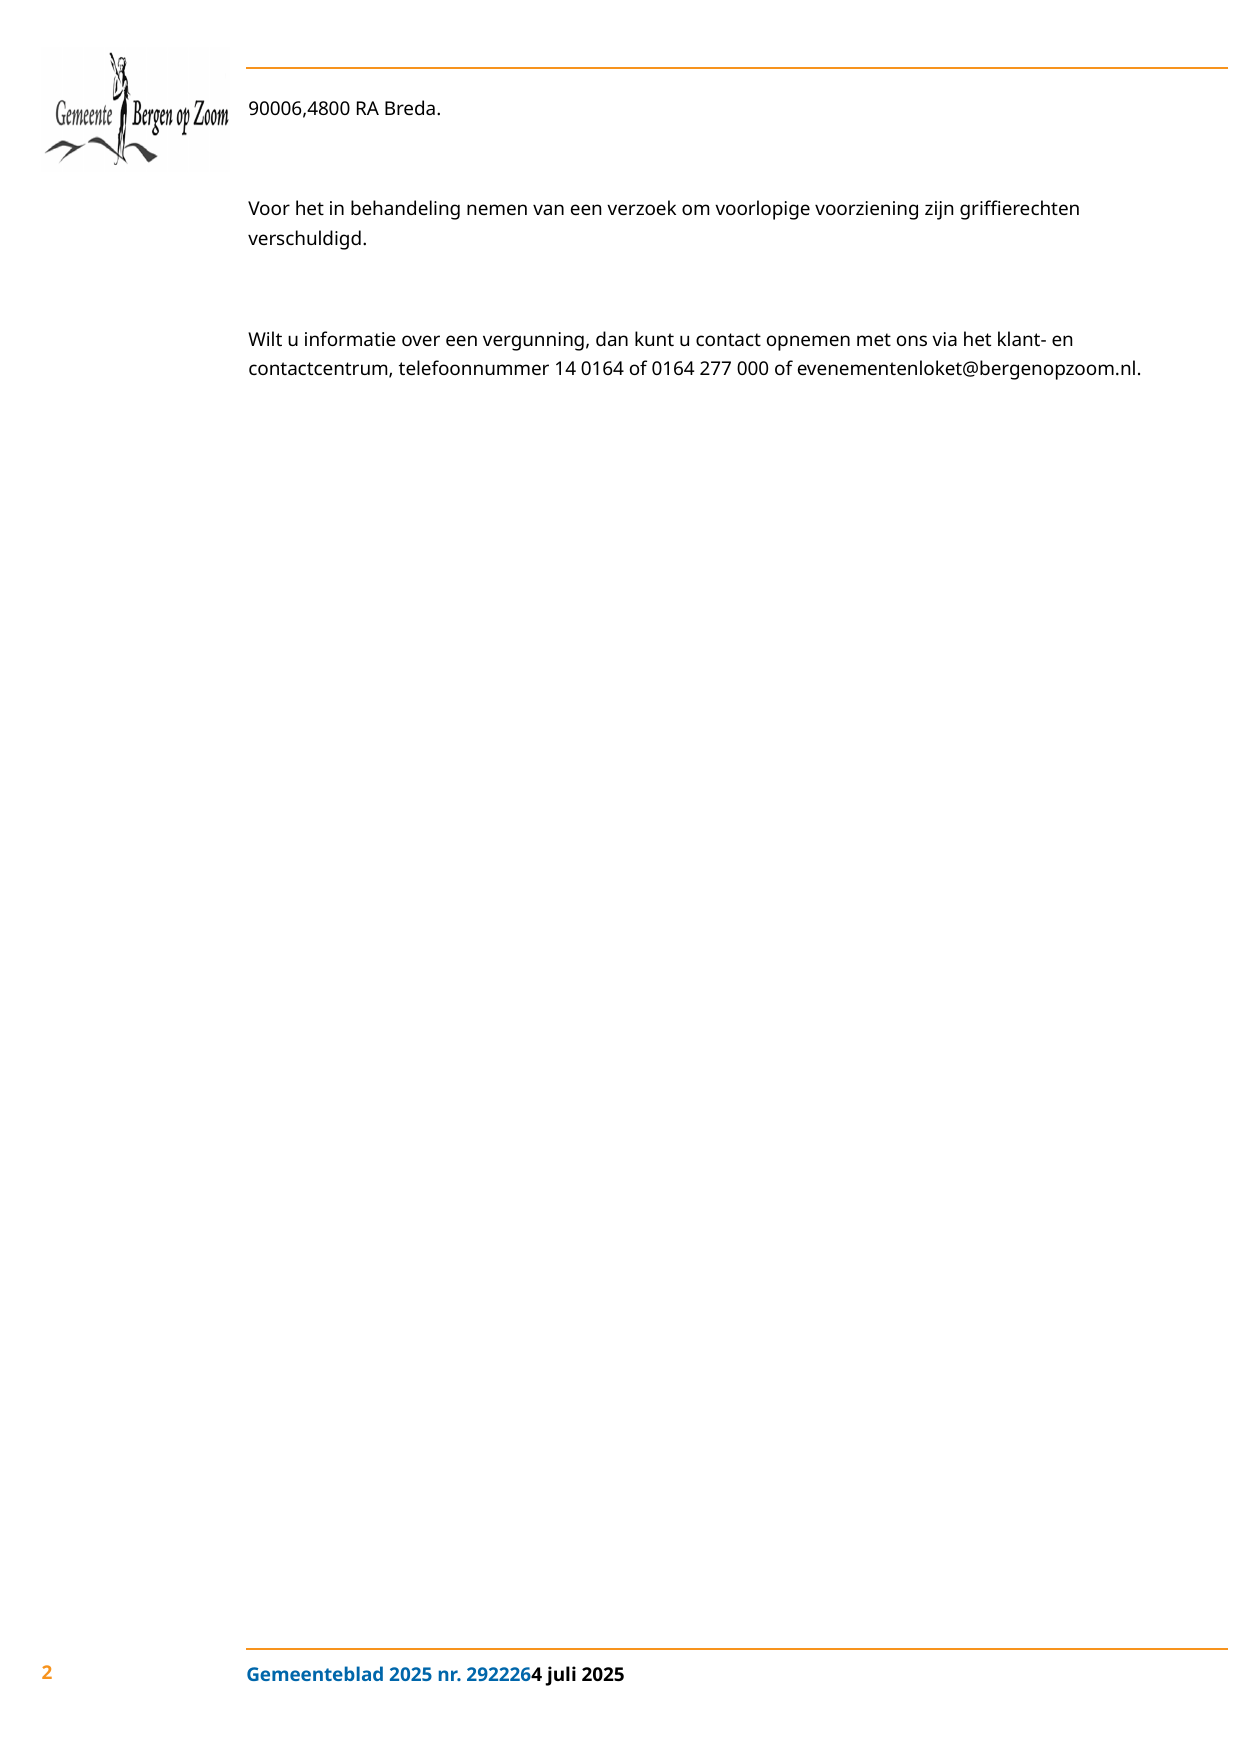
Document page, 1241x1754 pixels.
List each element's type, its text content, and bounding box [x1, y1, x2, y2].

picture [41, 47, 231, 172]
text Voor het in behandeling nemen van een verzoek om voorlopige voorziening zijn griffierechten verschuldigd. [248, 196, 1152, 251]
text Wilt u informatie over een vergunning, dan kunt u contact opnemen met ons via het klant- en contactcentrum, telefoonnummer 14 0164 of 0164 277 000 of evenementenloket@bergenopzoom.nl. [248, 326, 1152, 381]
text 90006,4800 RA Breda. [248, 95, 1152, 121]
